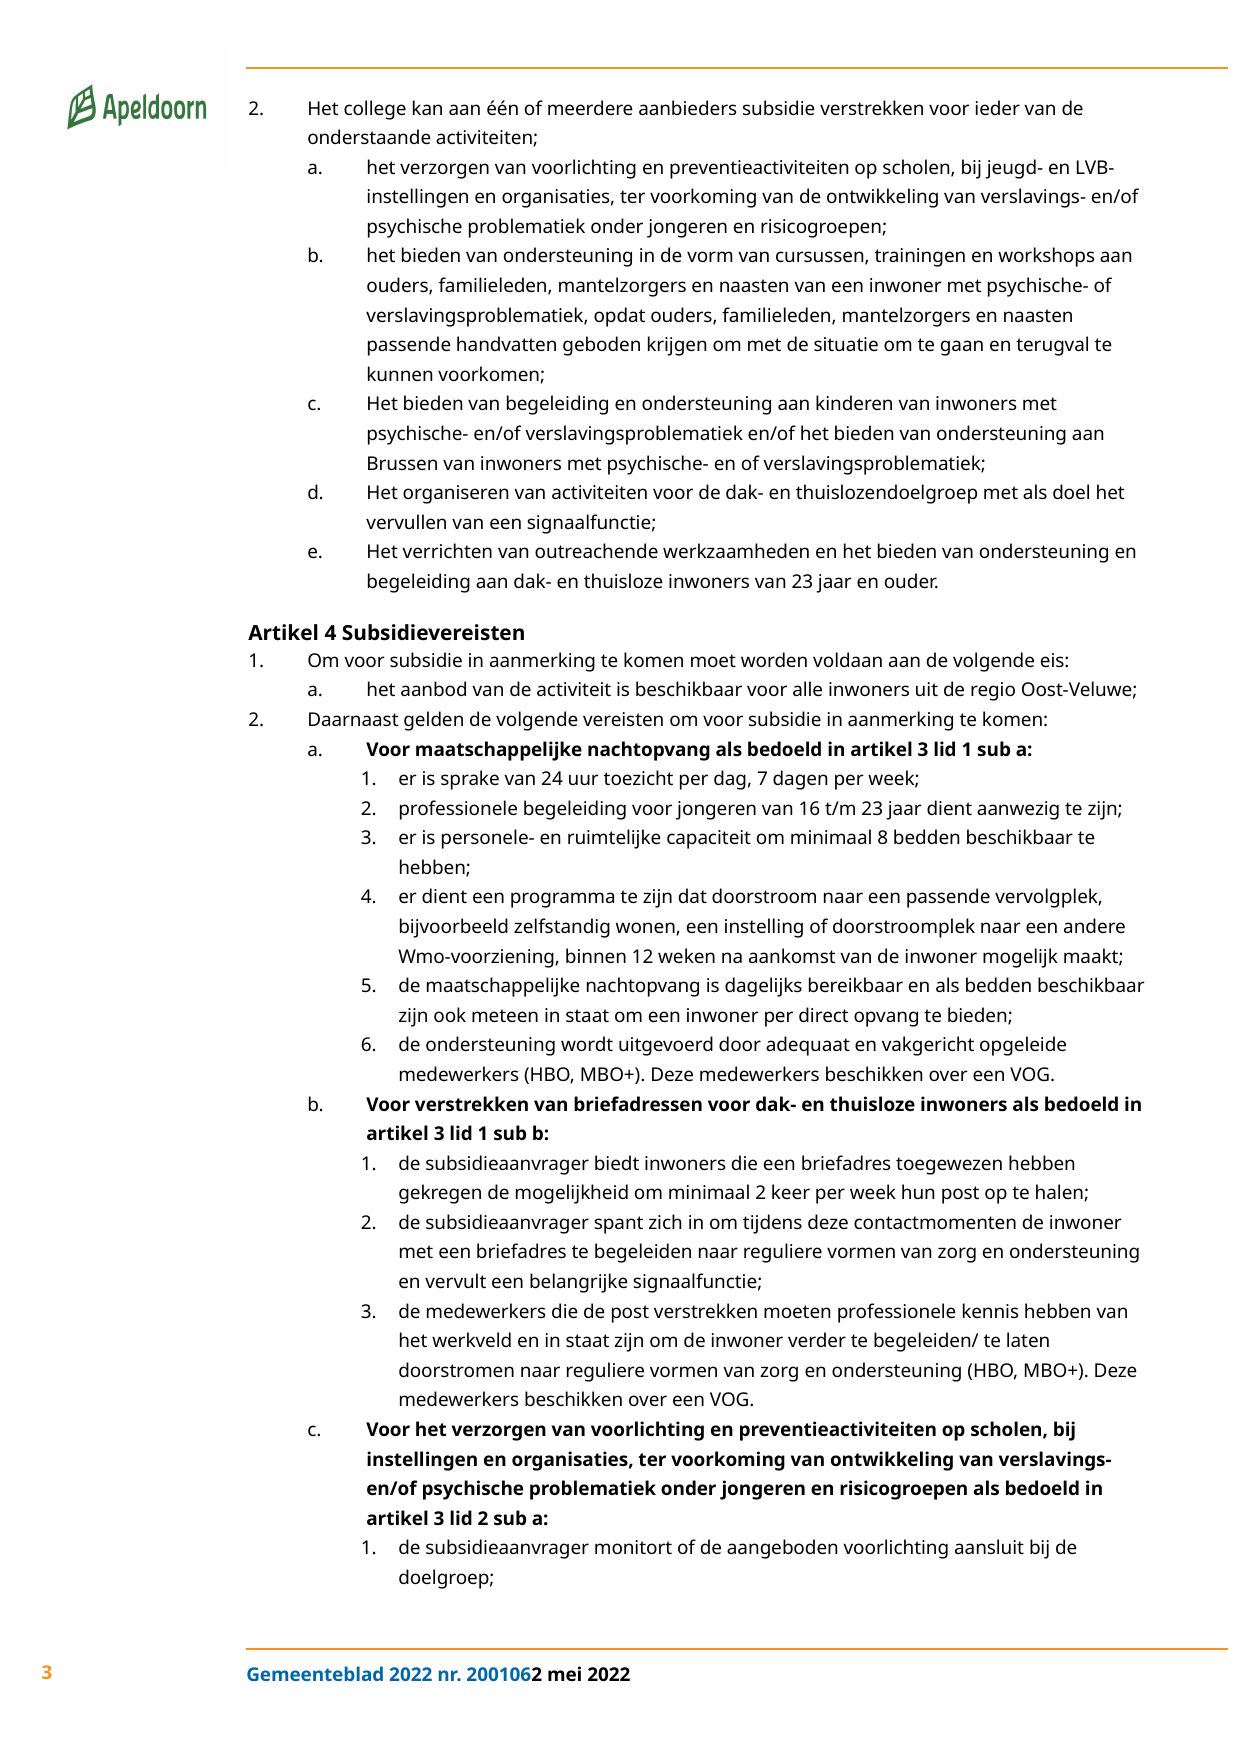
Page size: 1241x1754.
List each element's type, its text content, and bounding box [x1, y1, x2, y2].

text Artikel 4 Subsidievereisten [248, 618, 1152, 647]
list er dient een programma te zijn dat doorstroom naar een passende vervolgplek, bijvoorbeeld zelfstandig wonen, een instelling of doorstroomplek naar een andere Wmo-voorziening, binnen 12 weken na aankomst van de inwoner mogelijk maakt; [361, 884, 1152, 968]
list de ondersteuning wordt uitgevoerd door adequaat en vakgericht opgeleide medewerkers (HBO, MBO+). Deze medewerkers beschikken over een VOG. [361, 1032, 1152, 1087]
list Het college kan aan één of meerdere aanbieders subsidie verstrekken voor ieder van de onderstaande activiteiten; [248, 95, 1152, 150]
list de medewerkers die de post verstrekken moeten professionele kennis hebben van het werkveld en in staat zijn om de inwoner verder te begeleiden/ te laten doorstromen naar reguliere vormen van zorg en ondersteuning (HBO, MBO+). Deze medewerkers beschikken over een VOG. [361, 1298, 1152, 1412]
list het aanbod van de activiteit is beschikbaar voor alle inwoners uit de regio Oost-Veluwe; [307, 677, 1152, 702]
list Voor het verzorgen van voorlichting en preventieactiviteiten op scholen, bij instellingen en organisaties, ter voorkoming van ontwikkeling van verslavings- en/of psychische problematiek onder jongeren en risicogroepen als bedoeld in artikel 3 lid 2 sub a: [307, 1416, 1152, 1531]
list er is personele- en ruimtelijke capaciteit om minimaal 8 bedden beschikbaar te hebben; [361, 824, 1152, 880]
list de subsidieaanvrager monitort of de aangeboden voorlichting aansluit bij de doelgroep; [361, 1534, 1152, 1590]
list Het bieden van begeleiding en ondersteuning aan kinderen van inwoners met psychische- en/of verslavingsproblematiek en/of het bieden van ondersteuning aan Brussen van inwoners met psychische- en of verslavingsproblematiek; [307, 391, 1152, 476]
list het verzorgen van voorlichting en preventieactiviteiten op scholen, bij jeugd- en LVB-instellingen en organisaties, ter voorkoming van de ontwikkeling van verslavings- en/of psychische problematiek onder jongeren en risicogroepen; [307, 154, 1152, 239]
list de subsidieaanvrager biedt inwoners die een briefadres toegewezen hebben gekregen de mogelijkheid om minimaal 2 keer per week hun post op te halen; [361, 1150, 1152, 1205]
list Voor verstrekken van briefadressen voor dak- en thuisloze inwoners als bedoeld in artikel 3 lid 1 sub b: [307, 1091, 1152, 1146]
list Voor maatschappelijke nachtopvang als bedoeld in artikel 3 lid 1 sub a: [307, 736, 1152, 761]
list Om voor subsidie in aanmerking te komen moet worden voldaan aan de volgende eis: [248, 647, 1152, 673]
list de maatschappelijke nachtopvang is dagelijks bereikbaar en als bedden beschikbaar zijn ook meteen in staat om een inwoner per direct opvang te bieden; [361, 972, 1152, 1028]
list er is sprake van 24 uur toezicht per dag, 7 dagen per week; [361, 765, 1152, 791]
picture [41, 47, 231, 172]
list professionele begeleiding voor jongeren van 16 t/m 23 jaar dient aanwezig te zijn; [361, 795, 1152, 821]
list Het organiseren van activiteiten voor de dak- en thuislozendoelgroep met als doel het vervullen van een signaalfunctie; [307, 479, 1152, 535]
list de subsidieaanvrager spant zich in om tijdens deze contactmomenten de inwoner met een briefadres te begeleiden naar reguliere vormen van zorg en ondersteuning en vervult een belangrijke signaalfunctie; [361, 1209, 1152, 1294]
list Daarnaast gelden de volgende vereisten om voor subsidie in aanmerking te komen: [248, 706, 1152, 732]
list het bieden van ondersteuning in de vorm van cursussen, trainingen en workshops aan ouders, familieleden, mantelzorgers en naasten van een inwoner met psychische- of verslavingsproblematiek, opdat ouders, familieleden, mantelzorgers en naasten passende handvatten geboden krijgen om met de situatie om te gaan en terugval te kunnen voorkomen; [307, 243, 1152, 387]
list Het verrichten van outreachende werkzaamheden en het bieden van ondersteuning en begeleiding aan dak- en thuisloze inwoners van 23 jaar en ouder. [307, 538, 1152, 594]
